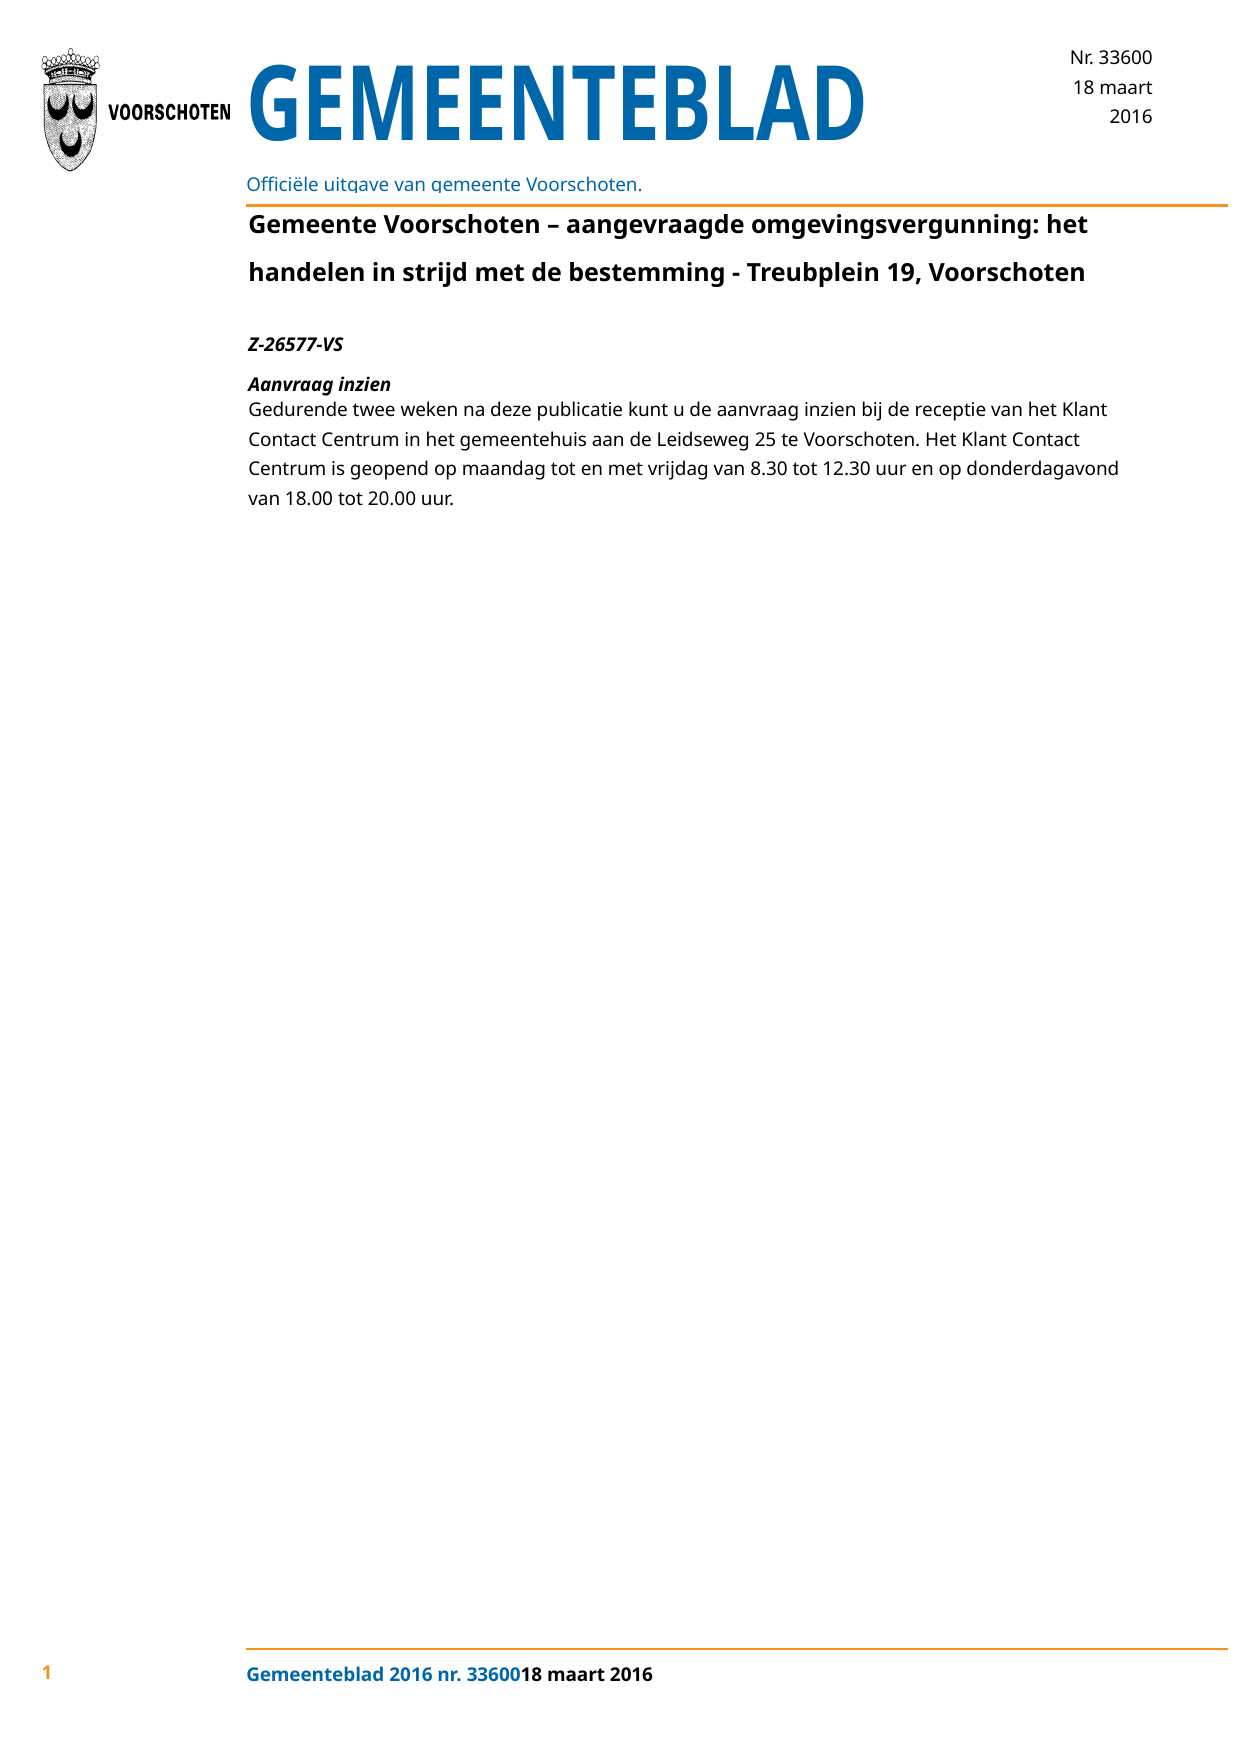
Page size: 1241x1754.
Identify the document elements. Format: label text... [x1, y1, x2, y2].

text Gedurende twee weken na deze publicatie kunt u de aanvraag inzien bij de receptie van het Klant Contact Centrum in het gemeentehuis aan de Leidseweg 25 te Voorschoten. Het Klant Contact Centrum is geopend op maandag tot en met vrijdag van 8.30 tot 12.30 uur en op donderdagavond van 18.00 tot 20.00 uur. [248, 396, 1152, 511]
picture [41, 47, 231, 172]
text Aanvraag inzien [248, 371, 1152, 396]
text Z-26577-VS [248, 331, 1152, 357]
text Gemeente Voorschoten – aangevraagde omgevingsvergunning: het handelen in strijd met de bestemming - Treubplein 19, Voorschoten [248, 207, 1152, 288]
